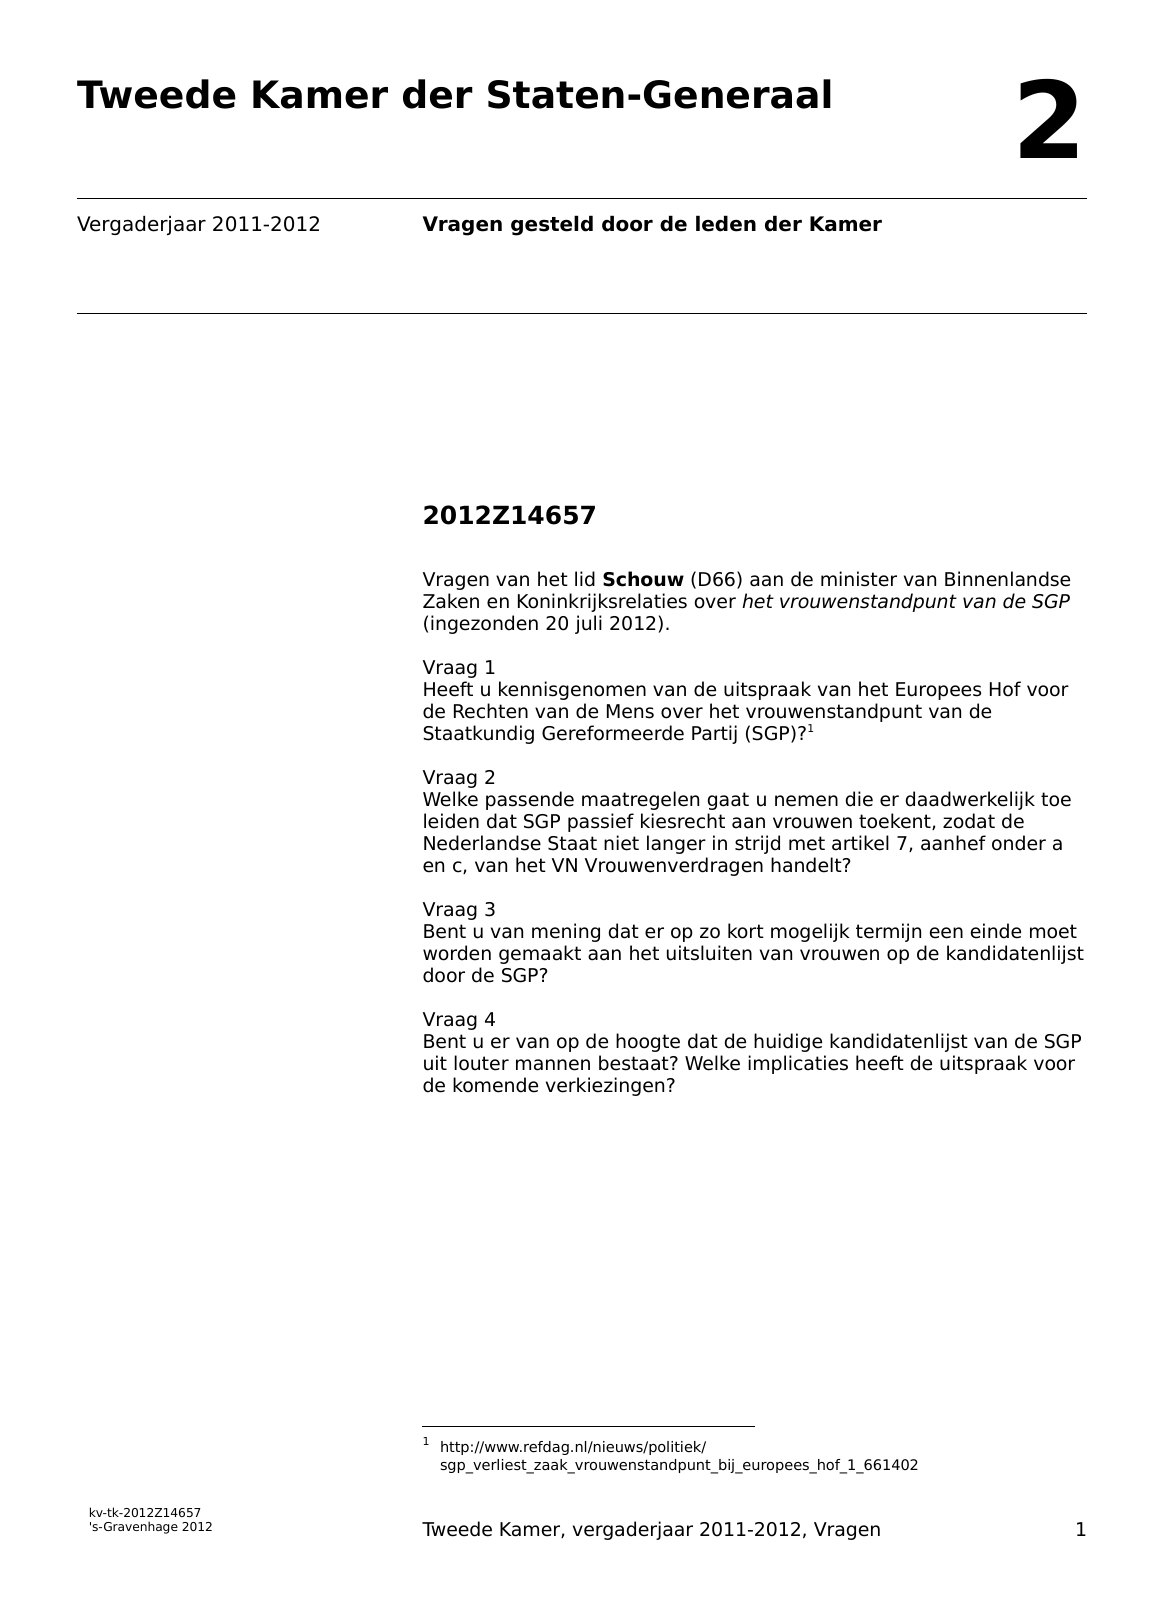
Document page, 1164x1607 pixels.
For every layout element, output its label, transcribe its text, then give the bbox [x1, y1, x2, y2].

table_cell Vragen gesteld door de leden der Kamer [422, 199, 1087, 313]
text 's-Gravenhage 2012 [88, 1520, 323, 1534]
text Vraag 1 [422, 657, 1087, 679]
text Vraag 3 [422, 899, 1087, 921]
table_cell Vergaderjaar 2011-2012 [77, 199, 422, 313]
text Welke passende maatregelen gaat u nemen die er daadwerkelijk toe leiden dat SGP passief kiesrecht aan vrouwen toekent, zodat de Nederlandse Staat niet langer in strijd met artikel 7, aanhef onder a en c, van het VN Vrouwenverdragen handelt? [422, 789, 1087, 877]
text Bent u van mening dat er op zo kort mogelijk termijn een einde moet worden gemaakt aan het uitsluiten van vrouwen op de kandidatenlijst door de SGP? [422, 921, 1087, 987]
text Vraag 4 [422, 1009, 1087, 1031]
text Vragen van het lid Schouw (D66) aan de minister van Binnenlandse Zaken en Koninkrijksrelaties over het vrouwenstandpunt van de SGP (ingezonden 20 juli 2012). [422, 569, 1087, 635]
table_header Tweede Kamer der Staten-Generaal [77, 59, 886, 198]
text Heeft u kennisgenomen van de uitspraak van het Europees Hof voor de Rechten van de Mens over het vrouwenstandpunt van de Staatkundig Gereformeerde Partij (SGP)? [422, 679, 1087, 745]
table_header 2 [886, 59, 1087, 198]
text Bent u er van op de hoogte dat de huidige kandidatenlijst van de SGP uit louter mannen bestaat? Welke implicaties heeft de uitspraak voor de komende verkiezingen? [422, 1031, 1087, 1097]
text kv-tk-2012Z14657 [88, 1506, 323, 1520]
text 2012Z14657 [422, 501, 1087, 531]
text Vraag 2 [422, 767, 1087, 789]
text http://www.refdag.nl/nieuws/politiek/sgp_verliest_zaak_vrouwenstandpunt_bij_europees_hof_1_661402 [422, 1435, 1087, 1474]
